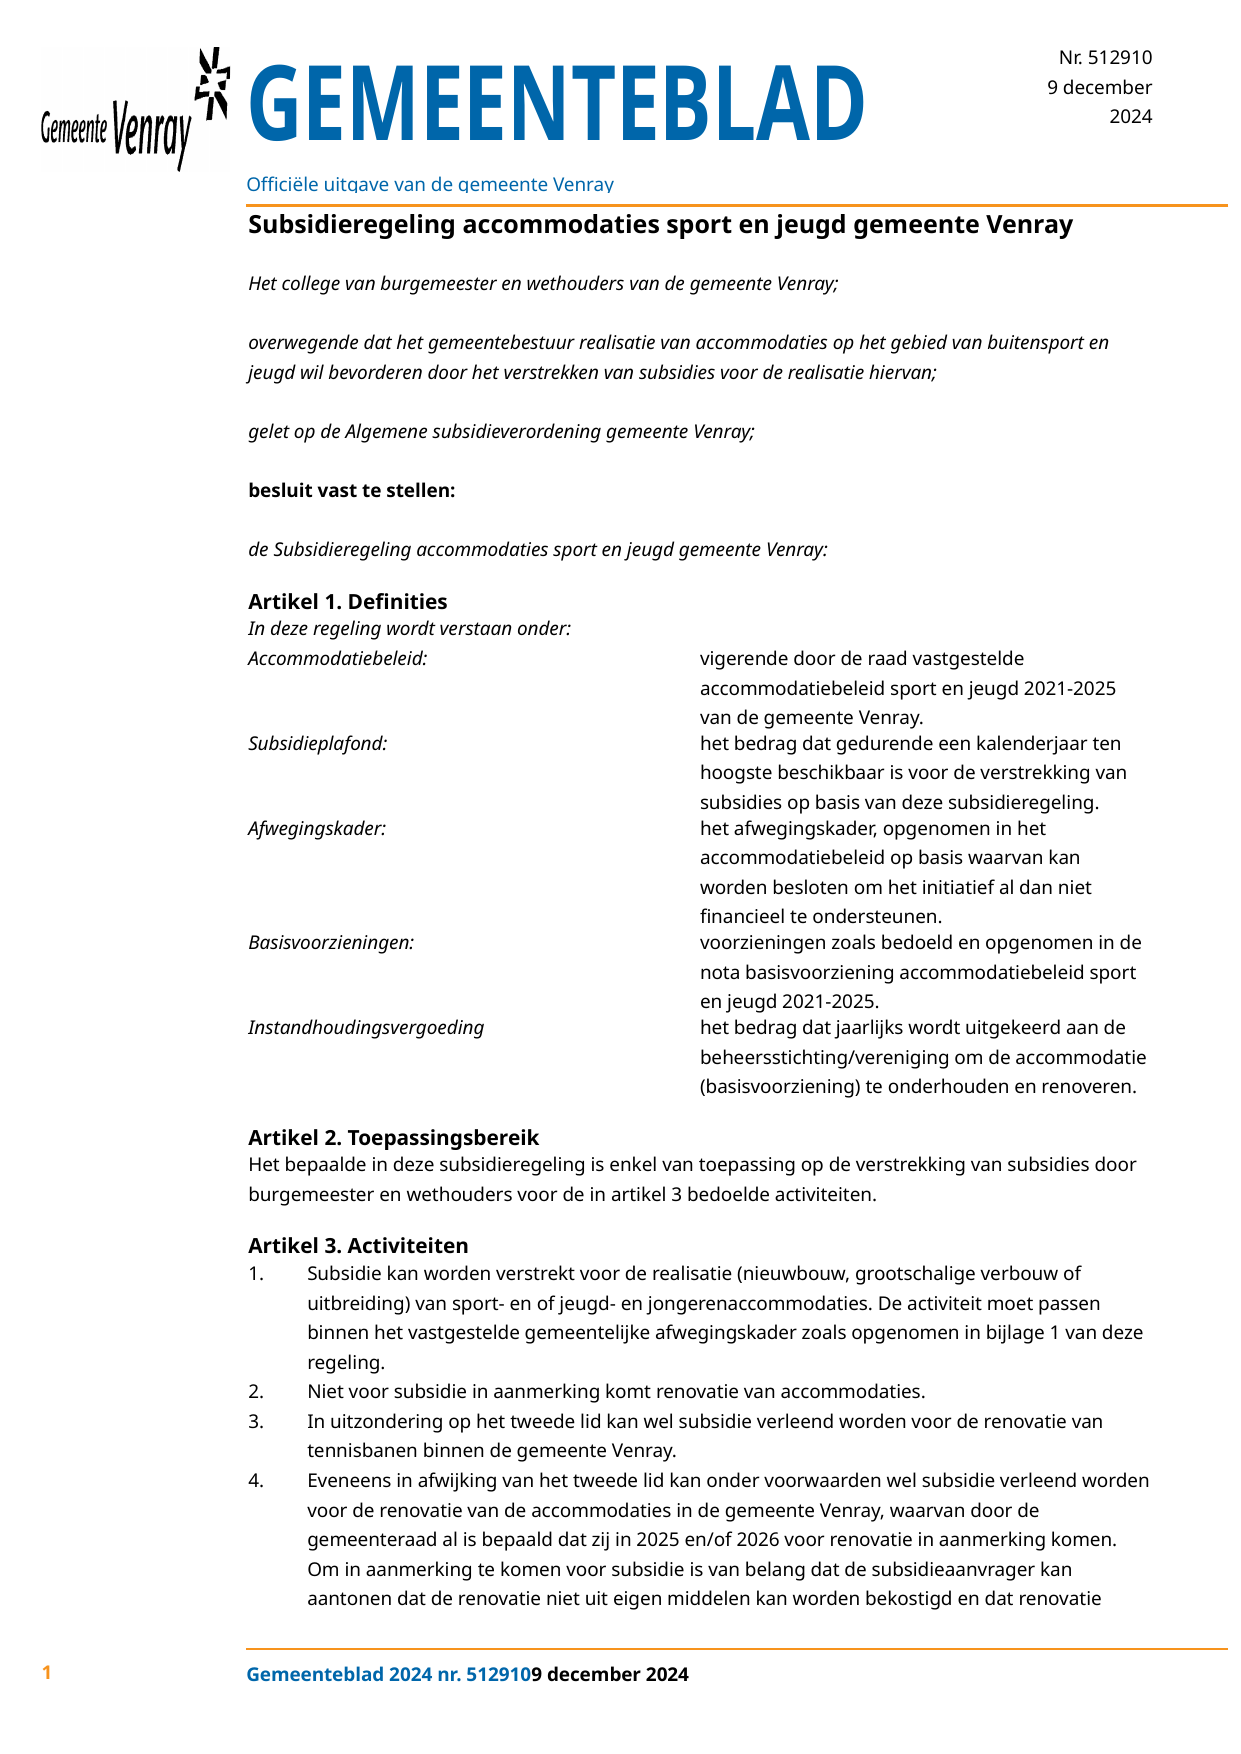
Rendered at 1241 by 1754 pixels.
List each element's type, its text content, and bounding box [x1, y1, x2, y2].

table_cell Basisvoorzieningen: [248, 929, 700, 1014]
table_header vigerende door de raad vastgestelde accommodatiebeleid sport en jeugd 2021-2025 van de gemeente Venray. [700, 645, 1152, 730]
text besluit vast te stellen: [248, 477, 1152, 503]
list Subsidie kan worden verstrekt voor de realisatie (nieuwbouw, grootschalige verbouw of uitbreiding) van sport- en of jeugd- en jongerenaccommodaties. De activiteit moet passen binnen het vastgestelde gemeentelijke afwegingskader zoals opgenomen in bijlage 1 van deze regeling. [248, 1260, 1152, 1374]
text Artikel 3. Activiteiten [248, 1232, 1152, 1260]
text overwegende dat het gemeentebestuur realisatie van accommodaties op het gebied van buitensport en jeugd wil bevorderen door het verstrekken van subsidies voor de realisatie hiervan; [248, 329, 1152, 385]
list Eveneens in afwijking van het tweede lid kan onder voorwaarden wel subsidie verleend worden voor de renovatie van de accommodaties in de gemeente Venray, waarvan door de gemeenteraad al is bepaald dat zij in 2025 en/of 2026 voor renovatie in aanmerking komen. Om in aanmerking te komen voor subsidie is van belang dat de subsidieaanvrager kan aantonen dat de renovatie niet uit eigen middelen kan worden bekostigd en dat renovatie [248, 1467, 1152, 1611]
list Niet voor subsidie in aanmerking komt renovatie van accommodaties. [248, 1378, 1152, 1404]
text In deze regeling wordt verstaan onder: [248, 615, 1152, 641]
table_cell het afwegingskader, opgenomen in het accommodatiebeleid op basis waarvan kan worden besloten om het initiatief al dan niet financieel te ondersteunen. [700, 815, 1152, 929]
table_cell Instandhoudingsvergoeding [248, 1014, 700, 1099]
text Artikel 1. Definities [248, 587, 1152, 615]
table_cell het bedrag dat gedurende een kalenderjaar ten hoogste beschikbaar is voor de verstrekking van subsidies op basis van deze subsidieregeling. [700, 730, 1152, 815]
text Het bepaalde in deze subsidieregeling is enkel van toepassing op de verstrekking van subsidies door burgemeester en wethouders voor de in artikel 3 bedoelde activiteiten. [248, 1152, 1152, 1207]
table_cell voorzieningen zoals bedoeld en opgenomen in de nota basisvoorziening accommodatiebeleid sport en jeugd 2021-2025. [700, 929, 1152, 1014]
text de Subsidieregeling accommodaties sport en jeugd gemeente Venray: [248, 537, 1152, 562]
table_header Accommodatiebeleid: [248, 645, 700, 730]
text Subsidieregeling accommodaties sport en jeugd gemeente Venray [248, 207, 1152, 241]
text Het college van burgemeester en wethouders van de gemeente Venray; [248, 270, 1152, 296]
table_cell Subsidieplafond: [248, 730, 700, 815]
text Artikel 2. Toepassingsbereik [248, 1123, 1152, 1152]
picture [41, 47, 231, 172]
text gelet op de Algemene subsidieverordening gemeente Venray; [248, 418, 1152, 444]
list In uitzondering op het tweede lid kan wel subsidie verleend worden voor de renovatie van tennisbanen binnen de gemeente Venray. [248, 1408, 1152, 1463]
table_cell het bedrag dat jaarlijks wordt uitgekeerd aan de beheersstichting/vereniging om de accommodatie (basisvoorziening) te onderhouden en renoveren. [700, 1014, 1152, 1099]
table_cell Afwegingskader: [248, 815, 700, 929]
